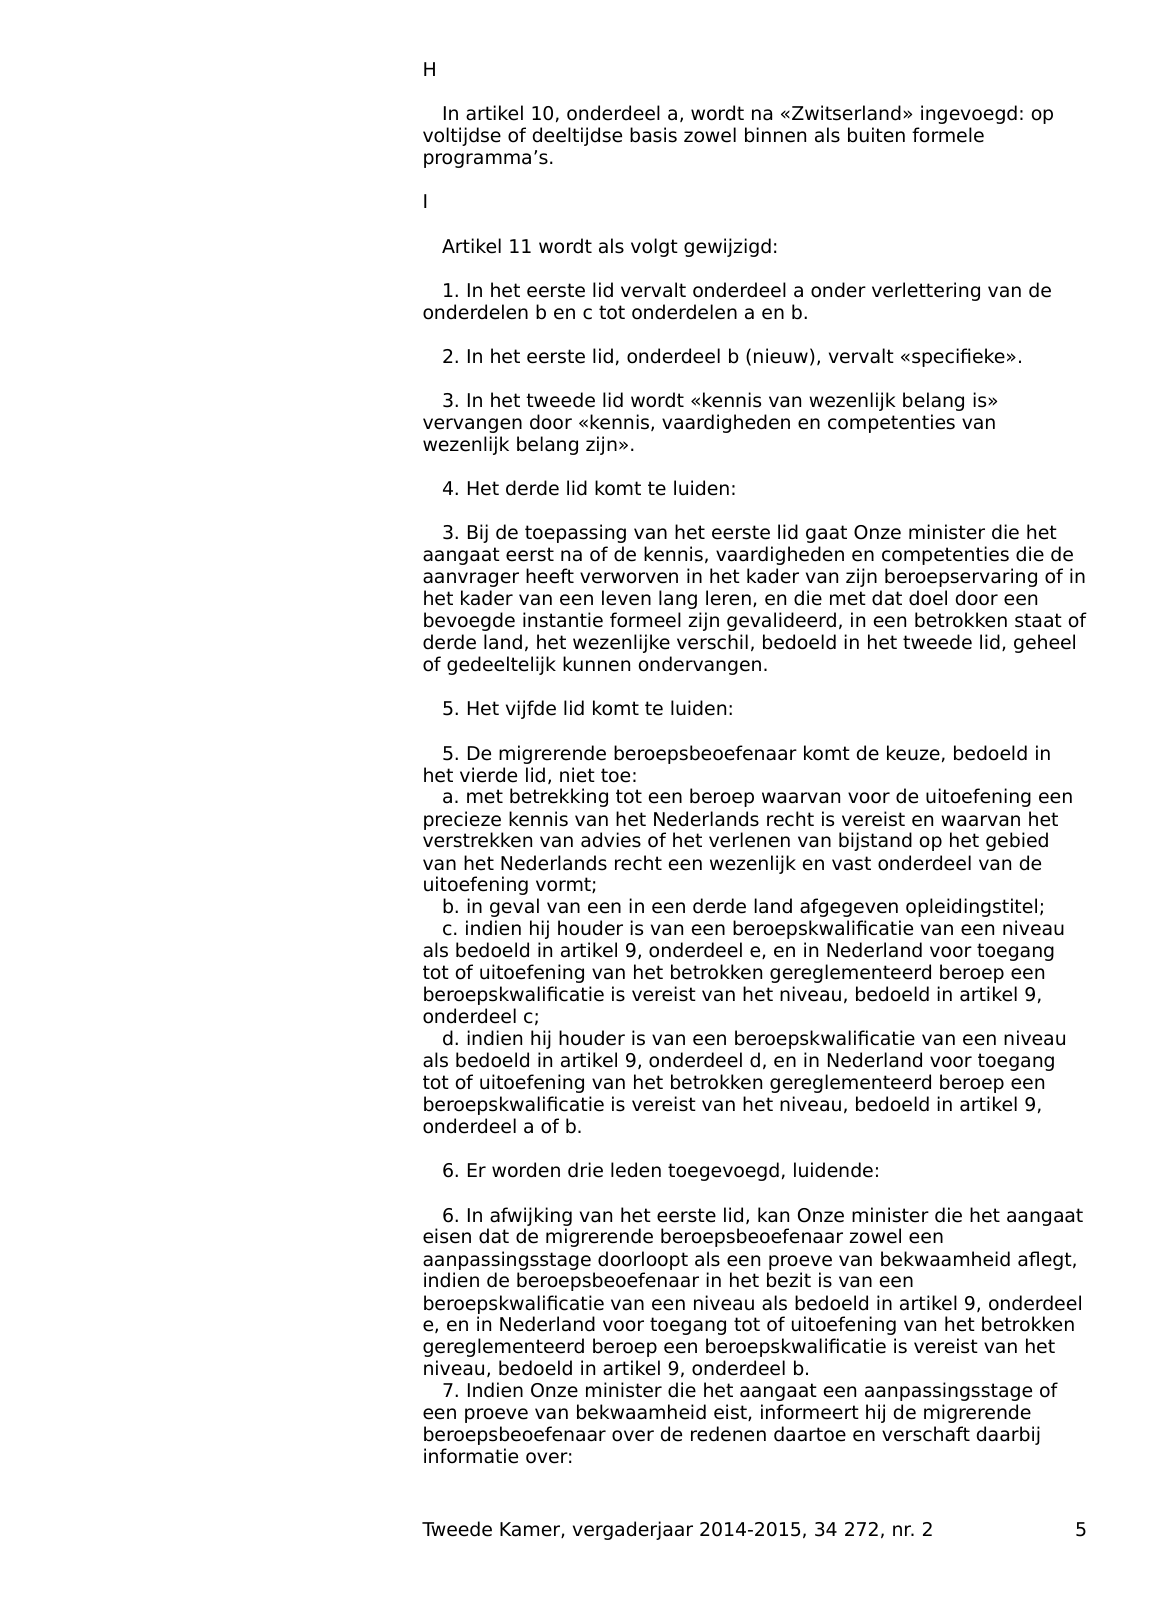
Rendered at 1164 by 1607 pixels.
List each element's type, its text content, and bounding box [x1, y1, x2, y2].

text 3. In het tweede lid wordt «kennis van wezenlijk belang is» vervangen door «kennis, vaardigheden en competenties van wezenlijk belang zijn». [422, 390, 1087, 456]
text d. indien hij houder is van een beroepskwalificatie van een niveau als bedoeld in artikel 9, onderdeel d, en in Nederland voor toegang tot of uitoefening van het betrokken gereglementeerd beroep een beroepskwalificatie is vereist van het niveau, bedoeld in artikel 9, onderdeel a of b. [422, 1028, 1087, 1138]
text 5. De migrerende beroepsbeoefenaar komt de keuze, bedoeld in het vierde lid, niet toe: [422, 742, 1087, 786]
text I [422, 191, 1087, 213]
text 4. Het derde lid komt te luiden: [422, 478, 1087, 500]
text 5. Het vijfde lid komt te luiden: [422, 698, 1087, 720]
text 6. In afwijking van het eerste lid, kan Onze minister die het aangaat eisen dat de migrerende beroepsbeoefenaar zowel een aanpassingsstage doorloopt als een proeve van bekwaamheid aflegt, indien de beroepsbeoefenaar in het bezit is van een beroepskwalificatie van een niveau als bedoeld in artikel 9, onderdeel e, en in Nederland voor toegang tot of uitoefening van het betrokken gereglementeerd beroep een beroepskwalificatie is vereist van het niveau, bedoeld in artikel 9, onderdeel b. [422, 1204, 1087, 1380]
text 7. Indien Onze minister die het aangaat een aanpassingsstage of een proeve van bekwaamheid eist, informeert hij de migrerende beroepsbeoefenaar over de redenen daartoe en verschaft daarbij informatie over: [422, 1380, 1087, 1468]
text 6. Er worden drie leden toegevoegd, luidende: [422, 1160, 1087, 1182]
text 1. In het eerste lid vervalt onderdeel a onder verlettering van de onderdelen b en c tot onderdelen a en b. [422, 280, 1087, 324]
text 3. Bij de toepassing van het eerste lid gaat Onze minister die het aangaat eerst na of de kennis, vaardigheden en competenties die de aanvrager heeft verworven in het kader van zijn beroepservaring of in het kader van een leven lang leren, en die met dat doel door een bevoegde instantie formeel zijn gevalideerd, in een betrokken staat of derde land, het wezenlijke verschil, bedoeld in het tweede lid, geheel of gedeeltelijk kunnen ondervangen. [422, 522, 1087, 676]
text 2. In het eerste lid, onderdeel b (nieuw), vervalt «specifieke». [422, 346, 1087, 368]
text a. met betrekking tot een beroep waarvan voor de uitoefening een precieze kennis van het Nederlands recht is vereist en waarvan het verstrekken van advies of het verlenen van bijstand op het gebied van het Nederlands recht een wezenlijk en vast onderdeel van de uitoefening vormt; [422, 786, 1087, 896]
text b. in geval van een in een derde land afgegeven opleidingstitel; [422, 896, 1087, 918]
text H [422, 59, 1087, 81]
text In artikel 10, onderdeel a, wordt na «Zwitserland» ingevoegd: op voltijdse of deeltijdse basis zowel binnen als buiten formele programma’s. [422, 103, 1087, 169]
text Artikel 11 wordt als volgt gewijzigd: [422, 236, 1087, 257]
text c. indien hij houder is van een beroepskwalificatie van een niveau als bedoeld in artikel 9, onderdeel e, en in Nederland voor toegang tot of uitoefening van het betrokken gereglementeerd beroep een beroepskwalificatie is vereist van het niveau, bedoeld in artikel 9, onderdeel c; [422, 918, 1087, 1028]
